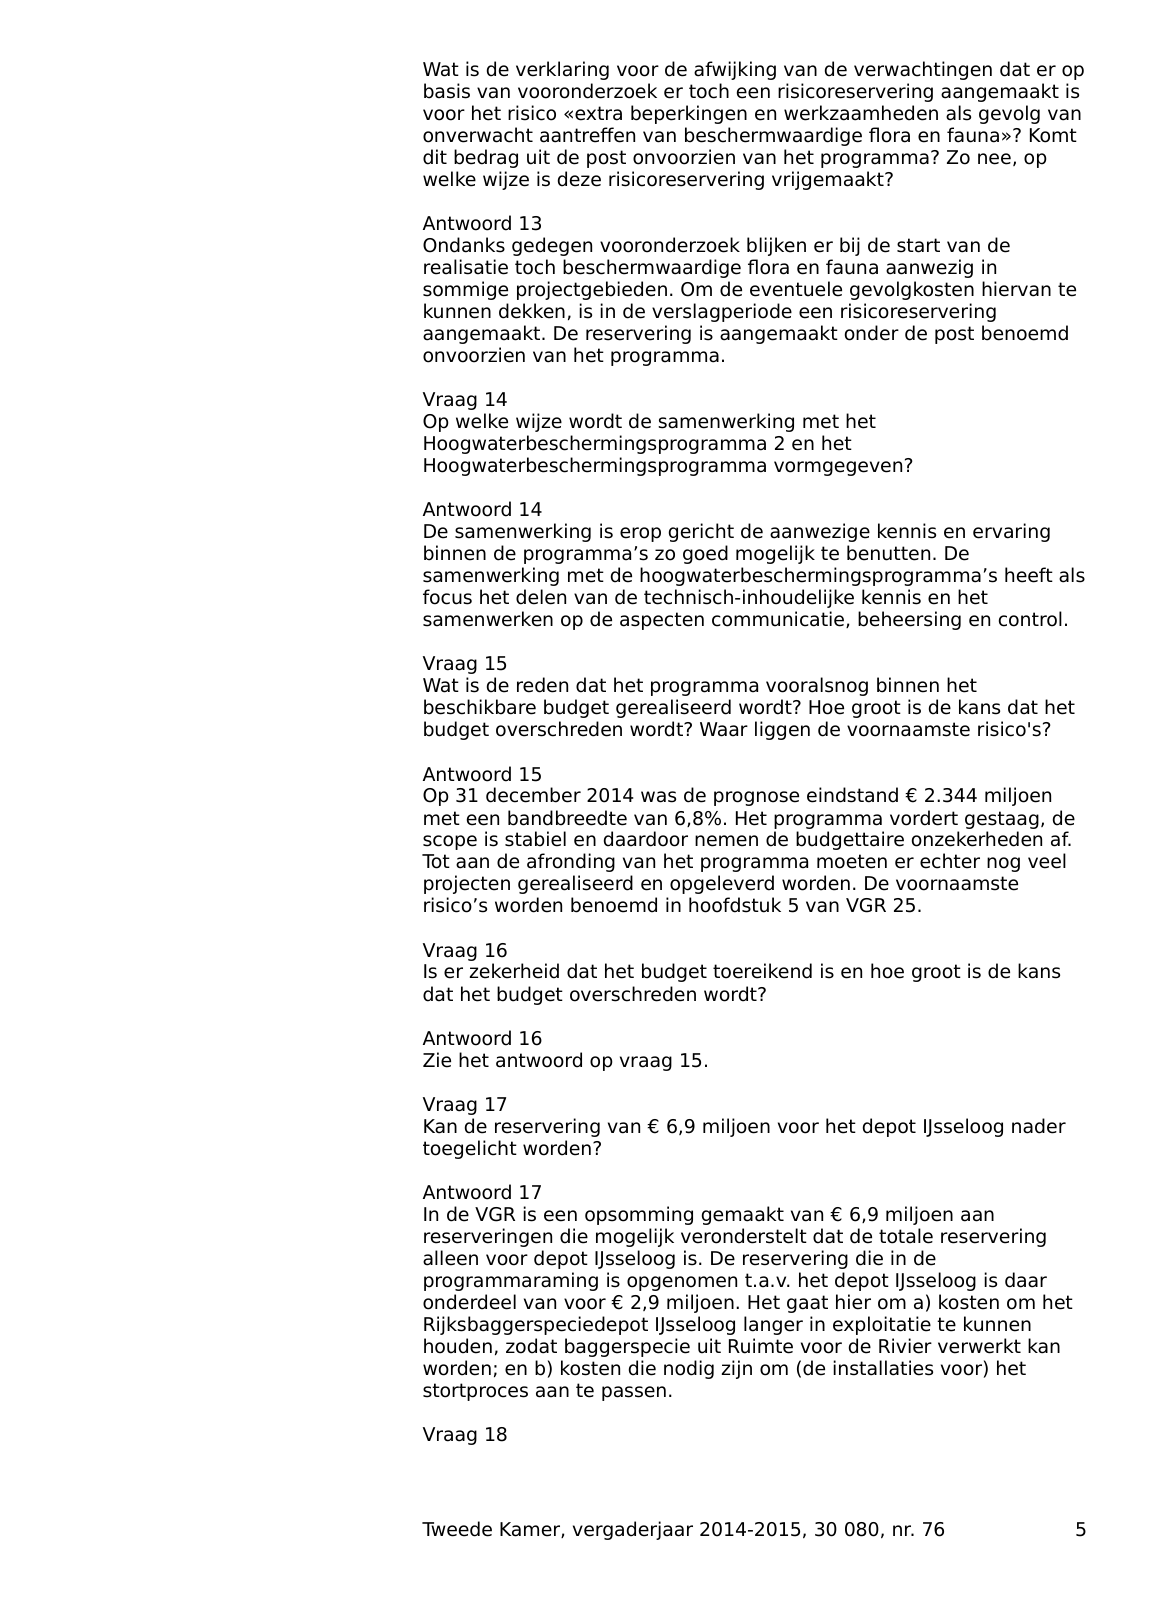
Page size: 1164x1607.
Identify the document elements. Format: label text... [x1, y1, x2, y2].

text Wat is de reden dat het programma vooralsnog binnen het beschikbare budget gerealiseerd wordt? Hoe groot is de kans dat het budget overschreden wordt? Waar liggen de voornaamste risico's? [422, 675, 1087, 741]
text Ondanks gedegen vooronderzoek blijken er bij de start van de realisatie toch beschermwaardige flora en fauna aanwezig in sommige projectgebieden. Om de eventuele gevolgkosten hiervan te kunnen dekken, is in de verslagperiode een risicoreservering aangemaakt. De reservering is aangemaakt onder de post benoemd onvoorzien van het programma. [422, 235, 1087, 367]
text Vraag 18 [422, 1424, 1087, 1446]
text Antwoord 16 [422, 1028, 1087, 1049]
text Vraag 15 [422, 653, 1087, 675]
text Antwoord 17 [422, 1182, 1087, 1204]
text Op 31 december 2014 was de prognose eindstand € 2.344 miljoen met een bandbreedte van 6,8%. Het programma vordert gestaag, de scope is stabiel en daardoor nemen de budgettaire onzekerheden af. Tot aan de afronding van het programma moeten er echter nog veel projecten gerealiseerd en opgeleverd worden. De voornaamste risico’s worden benoemd in hoofdstuk 5 van VGR 25. [422, 785, 1087, 917]
text Vraag 17 [422, 1094, 1087, 1116]
text Antwoord 14 [422, 499, 1087, 521]
text In de VGR is een opsomming gemaakt van € 6,9 miljoen aan reserveringen die mogelijk veronderstelt dat de totale reservering alleen voor depot IJsseloog is. De reservering die in de programmaraming is opgenomen t.a.v. het depot IJsseloog is daar onderdeel van voor € 2,9 miljoen. Het gaat hier om a) kosten om het Rijksbaggerspeciedepot IJsseloog langer in exploitatie te kunnen houden, zodat baggerspecie uit Ruimte voor de Rivier verwerkt kan worden; en b) kosten die nodig zijn om (de installaties voor) het stortproces aan te passen. [422, 1204, 1087, 1402]
text Antwoord 15 [422, 763, 1087, 785]
text Wat is de verklaring voor de afwijking van de verwachtingen dat er op basis van vooronderzoek er toch een risicoreservering aangemaakt is voor het risico «extra beperkingen en werkzaamheden als gevolg van onverwacht aantreffen van beschermwaardige flora en fauna»? Komt dit bedrag uit de post onvoorzien van het programma? Zo nee, op welke wijze is deze risicoreservering vrijgemaakt? [422, 59, 1087, 191]
text Op welke wijze wordt de samenwerking met het Hoogwaterbeschermingsprogramma 2 en het Hoogwaterbeschermingsprogramma vormgegeven? [422, 411, 1087, 477]
text Vraag 14 [422, 389, 1087, 411]
text Kan de reservering van € 6,9 miljoen voor het depot IJsseloog nader toegelicht worden? [422, 1116, 1087, 1160]
text Is er zekerheid dat het budget toereikend is en hoe groot is de kans dat het budget overschreden wordt? [422, 961, 1087, 1005]
text Vraag 16 [422, 939, 1087, 961]
text Antwoord 13 [422, 213, 1087, 235]
text De samenwerking is erop gericht de aanwezige kennis en ervaring binnen de programma’s zo goed mogelijk te benutten. De samenwerking met de hoogwaterbeschermingsprogramma’s heeft als focus het delen van de technisch-inhoudelijke kennis en het samenwerken op de aspecten communicatie, beheersing en control. [422, 521, 1087, 631]
text Zie het antwoord op vraag 15. [422, 1049, 1087, 1072]
